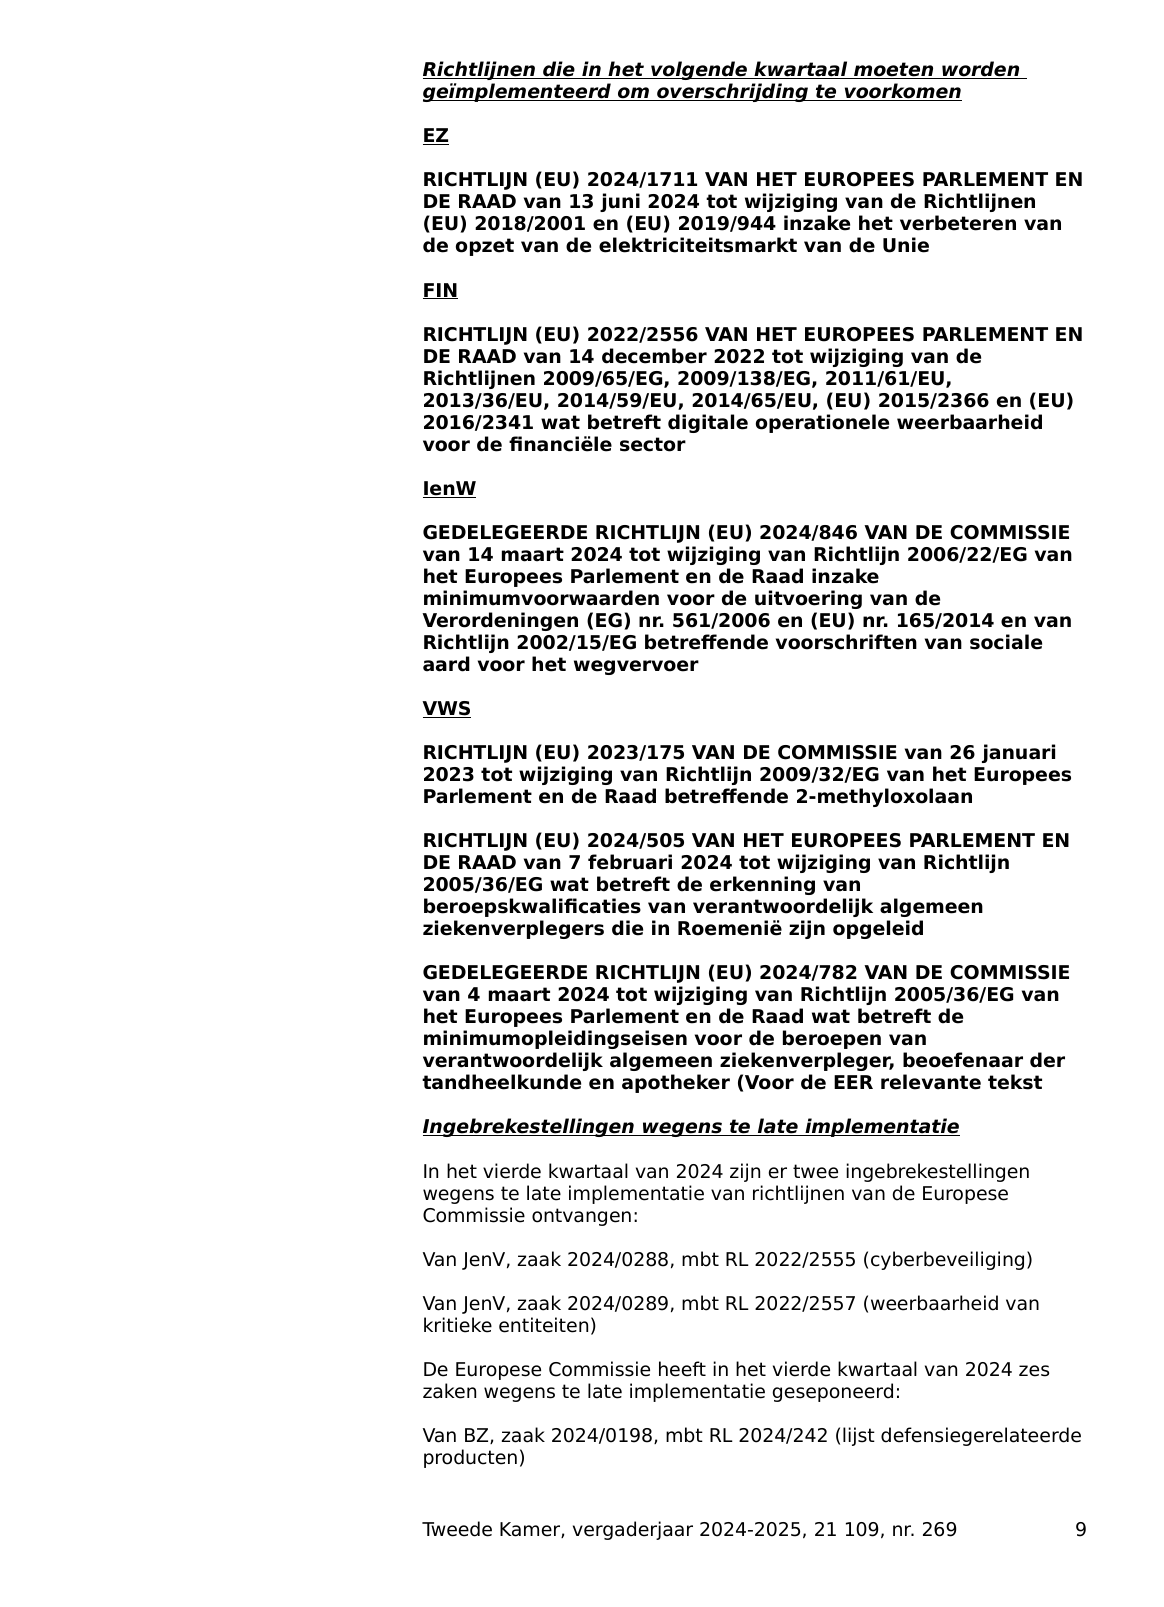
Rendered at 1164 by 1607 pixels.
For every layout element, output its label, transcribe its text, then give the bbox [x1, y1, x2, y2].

subtitle Richtlijnen die in het volgende kwartaal moeten worden geïmplementeerd om overschrijding te voorkomen [422, 59, 1087, 103]
subtitle FIN [422, 279, 1087, 301]
text Van JenV, zaak 2024/0289, mbt RL 2022/2557 (weerbaarheid van kritieke entiteiten) [422, 1293, 1087, 1337]
subtitle VWS [422, 698, 1087, 720]
subtitle GEDELEGEERDE RICHTLIJN (EU) 2024/782 VAN DE COMMISSIE van 4 maart 2024 tot wijziging van Richtlijn 2005/36/EG van het Europees Parlement en de Raad wat betreft de minimumopleidingseisen voor de beroepen van verantwoordelijk algemeen ziekenverpleger, beoefenaar der tandheelkunde en apotheker (Voor de EER relevante tekst [422, 962, 1087, 1094]
text Van BZ, zaak 2024/0198, mbt RL 2024/242 (lijst defensiegerelateerde producten) [422, 1425, 1087, 1469]
subtitle RICHTLIJN (EU) 2022/2556 VAN HET EUROPEES PARLEMENT EN DE RAAD van 14 december 2022 tot wijziging van de Richtlijnen 2009/65/EG, 2009/138/EG, 2011/61/EU, 2013/36/EU, 2014/59/EU, 2014/65/EU, (EU) 2015/2366 en (EU) 2016/2341 wat betreft digitale operationele weerbaarheid voor de financiële sector [422, 324, 1087, 456]
text De Europese Commissie heeft in het vierde kwartaal van 2024 zes zaken wegens te late implementatie geseponeerd: [422, 1359, 1087, 1403]
subtitle IenW [422, 478, 1087, 500]
subtitle RICHTLIJN (EU) 2024/505 VAN HET EUROPEES PARLEMENT EN DE RAAD van 7 februari 2024 tot wijziging van Richtlijn 2005/36/EG wat betreft de erkenning van beroepskwalificaties van verantwoordelijk algemeen ziekenverplegers die in Roemenië zijn opgeleid [422, 830, 1087, 940]
subtitle RICHTLIJN (EU) 2024/1711 VAN HET EUROPEES PARLEMENT EN DE RAAD van 13 juni 2024 tot wijziging van de Richtlijnen (EU) 2018/2001 en (EU) 2019/944 inzake het verbeteren van de opzet van de elektriciteitsmarkt van de Unie [422, 169, 1087, 257]
subtitle RICHTLIJN (EU) 2023/175 VAN DE COMMISSIE van 26 januari 2023 tot wijziging van Richtlijn 2009/32/EG van het Europees Parlement en de Raad betreffende 2-methyloxolaan [422, 742, 1087, 808]
subtitle EZ [422, 125, 1087, 147]
text In het vierde kwartaal van 2024 zijn er twee ingebrekestellingen wegens te late implementatie van richtlijnen van de Europese Commissie ontvangen: [422, 1161, 1087, 1226]
subtitle GEDELEGEERDE RICHTLIJN (EU) 2024/846 VAN DE COMMISSIE van 14 maart 2024 tot wijziging van Richtlijn 2006/22/EG van het Europees Parlement en de Raad inzake minimumvoorwaarden voor de uitvoering van de Verordeningen (EG) nr. 561/2006 en (EU) nr. 165/2014 en van Richtlijn 2002/15/EG betreffende voorschriften van sociale aard voor het wegvervoer [422, 522, 1087, 676]
text Van JenV, zaak 2024/0288, mbt RL 2022/2555 (cyberbeveiliging) [422, 1249, 1087, 1271]
subtitle Ingebrekestellingen wegens te late implementatie [422, 1116, 1087, 1138]
